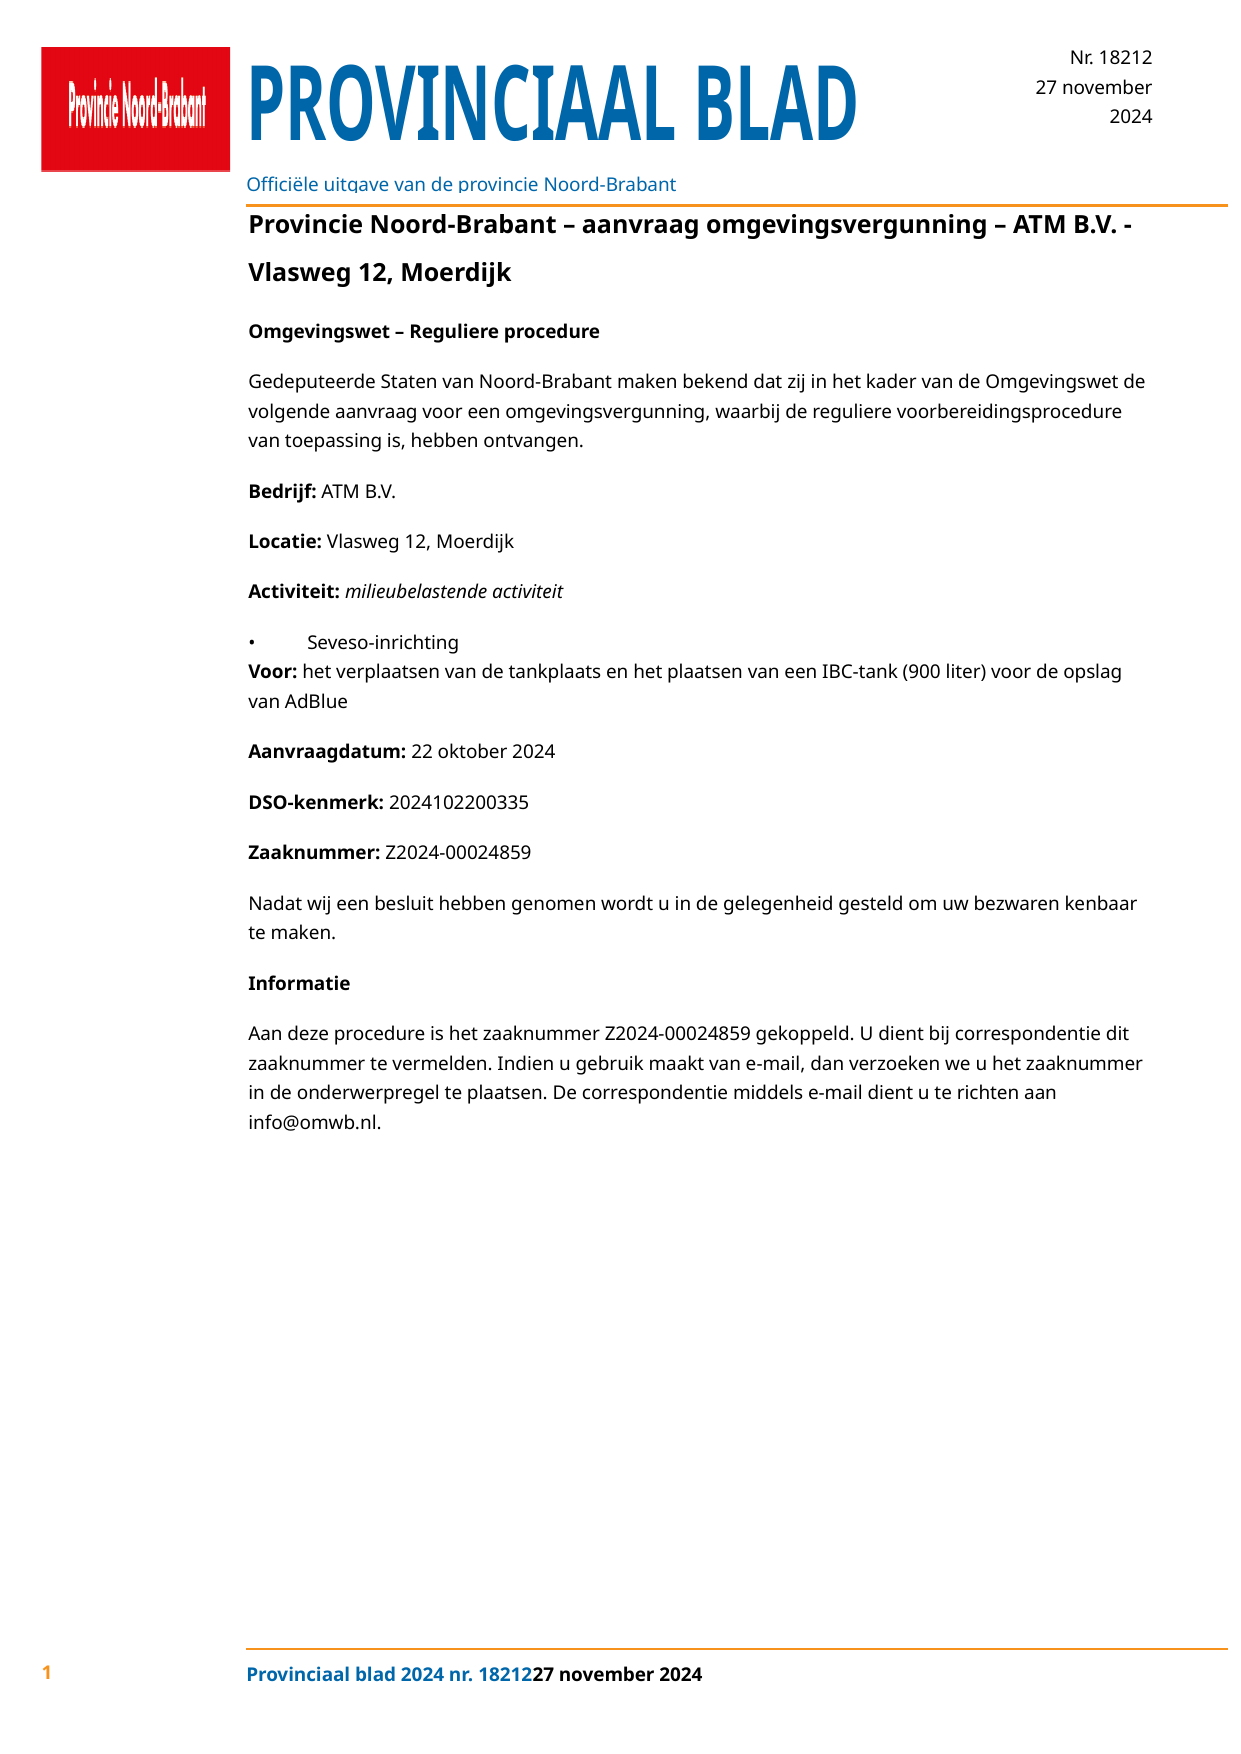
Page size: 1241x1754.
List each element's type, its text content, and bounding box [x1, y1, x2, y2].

text Bedrijf: ATM B.V. [248, 478, 1152, 504]
list Seveso-inrichting [248, 629, 1152, 655]
text Informatie [248, 970, 1152, 996]
picture [41, 47, 231, 172]
text Nadat wij een besluit hebben genomen wordt u in de gelegenheid gesteld om uw bezwaren kenbaar te maken. [248, 890, 1152, 945]
text Zaaknummer: Z2024-00024859 [248, 839, 1152, 865]
text Locatie: Vlasweg 12, Moerdijk [248, 528, 1152, 554]
text Gedeputeerde Staten van Noord-Brabant maken bekend dat zij in het kader van de Omgevingswet de volgende aanvraag voor een omgevingsvergunning, waarbij de reguliere voorbereidingsprocedure van toepassing is, hebben ontvangen. [248, 368, 1152, 453]
text Activiteit: milieubelastende activiteit [248, 579, 1152, 604]
text Voor: het verplaatsen van de tankplaats en het plaatsen van een IBC-tank (900 liter) voor de opslag van AdBlue [248, 659, 1152, 714]
text Provincie Noord-Brabant – aanvraag omgevingsvergunning – ATM B.V. - Vlasweg 12, Moerdijk [248, 207, 1152, 288]
text Aanvraagdatum: 22 oktober 2024 [248, 739, 1152, 764]
text Omgevingswet – Reguliere procedure [248, 318, 1152, 344]
text Aan deze procedure is het zaaknummer Z2024-00024859 gekoppeld. U dient bij correspondentie dit zaaknummer te vermelden. Indien u gebruik maakt van e-mail, dan verzoeken we u het zaaknummer in de onderwerpregel te plaatsen. De correspondentie middels e-mail dient u te richten aan info@omwb.nl. [248, 1020, 1152, 1135]
text DSO-kenmerk: 2024102200335 [248, 789, 1152, 815]
